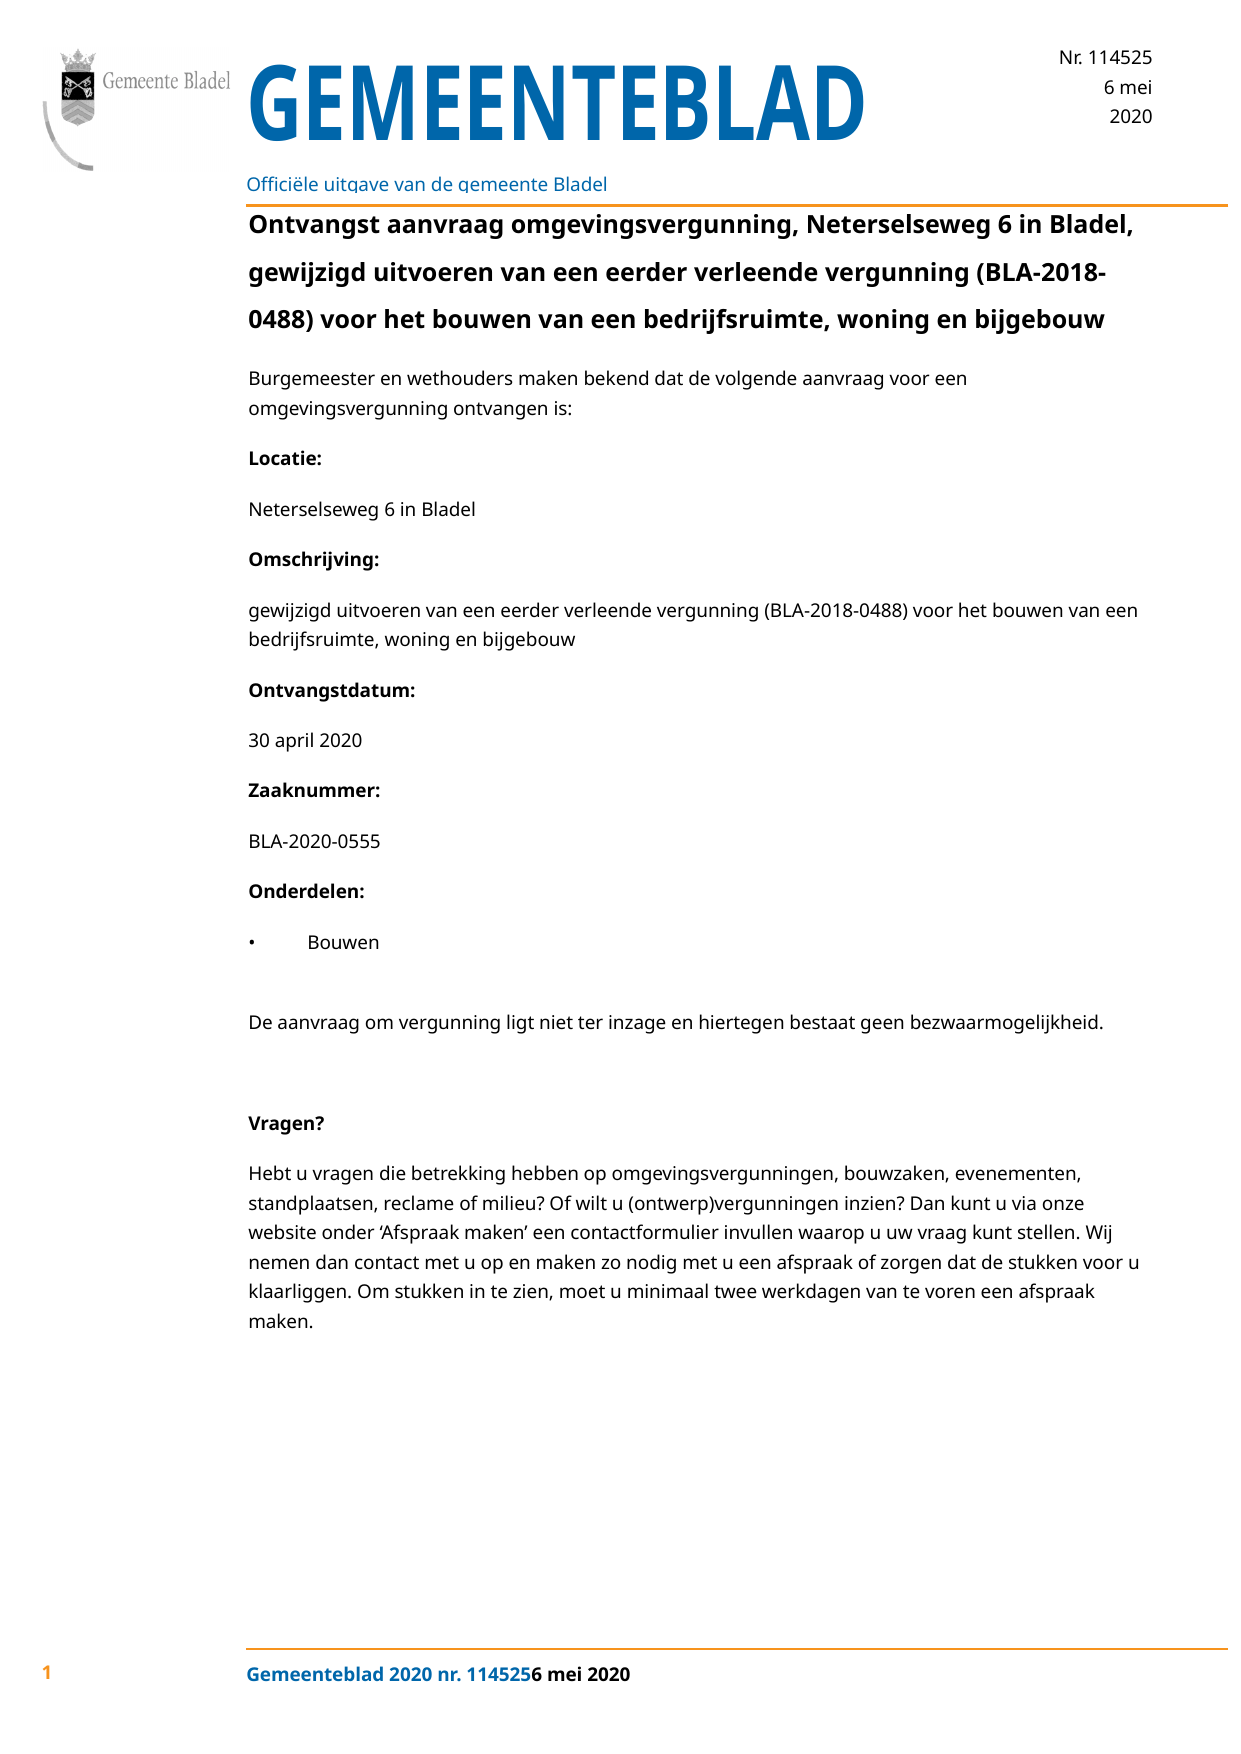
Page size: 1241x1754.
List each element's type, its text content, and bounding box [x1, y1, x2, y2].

text De aanvraag om vergunning ligt niet ter inzage en hiertegen bestaat geen bezwaarmogelijkheid. [248, 1009, 1152, 1034]
text Zaaknummer: [248, 778, 1152, 803]
text Locatie: [248, 446, 1152, 471]
text Ontvangst aanvraag omgevingsvergunning, Neterselseweg 6 in Bladel, gewijzigd uitvoeren van een eerder verleende vergunning (BLA-2018-0488) voor het bouwen van een bedrijfsruimte, woning en bijgebouw [248, 207, 1152, 336]
text Omschrijving: [248, 546, 1152, 572]
text Onderdelen: [248, 878, 1152, 904]
text gewijzigd uitvoeren van een eerder verleende vergunning (BLA-2018-0488) voor het bouwen van een bedrijfsruimte, woning en bijgebouw [248, 597, 1152, 652]
text Neterselseweg 6 in Bladel [248, 496, 1152, 522]
list Bouwen [248, 929, 1152, 954]
picture [41, 47, 231, 172]
text BLA-2020-0555 [248, 828, 1152, 854]
text 30 april 2020 [248, 727, 1152, 753]
text Vragen? [248, 1110, 1152, 1135]
text Burgemeester en wethouders maken bekend dat de volgende aanvraag voor een omgevingsvergunning ontvangen is: [248, 366, 1152, 421]
text Hebt u vragen die betrekking hebben op omgevingsvergunningen, bouwzaken, evenementen, standplaatsen, reclame of milieu? Of wilt u (ontwerp)vergunningen inzien? Dan kunt u via onze website onder ‘Afspraak maken’ een contactformulier invullen waarop u uw vraag kunt stellen. Wij nemen dan contact met u op en maken zo nodig met u een afspraak of zorgen dat de stukken voor u klaarliggen. Om stukken in te zien, moet u minimaal twee werkdagen van te voren een afspraak maken. [248, 1160, 1152, 1334]
text Ontvangstdatum: [248, 677, 1152, 702]
